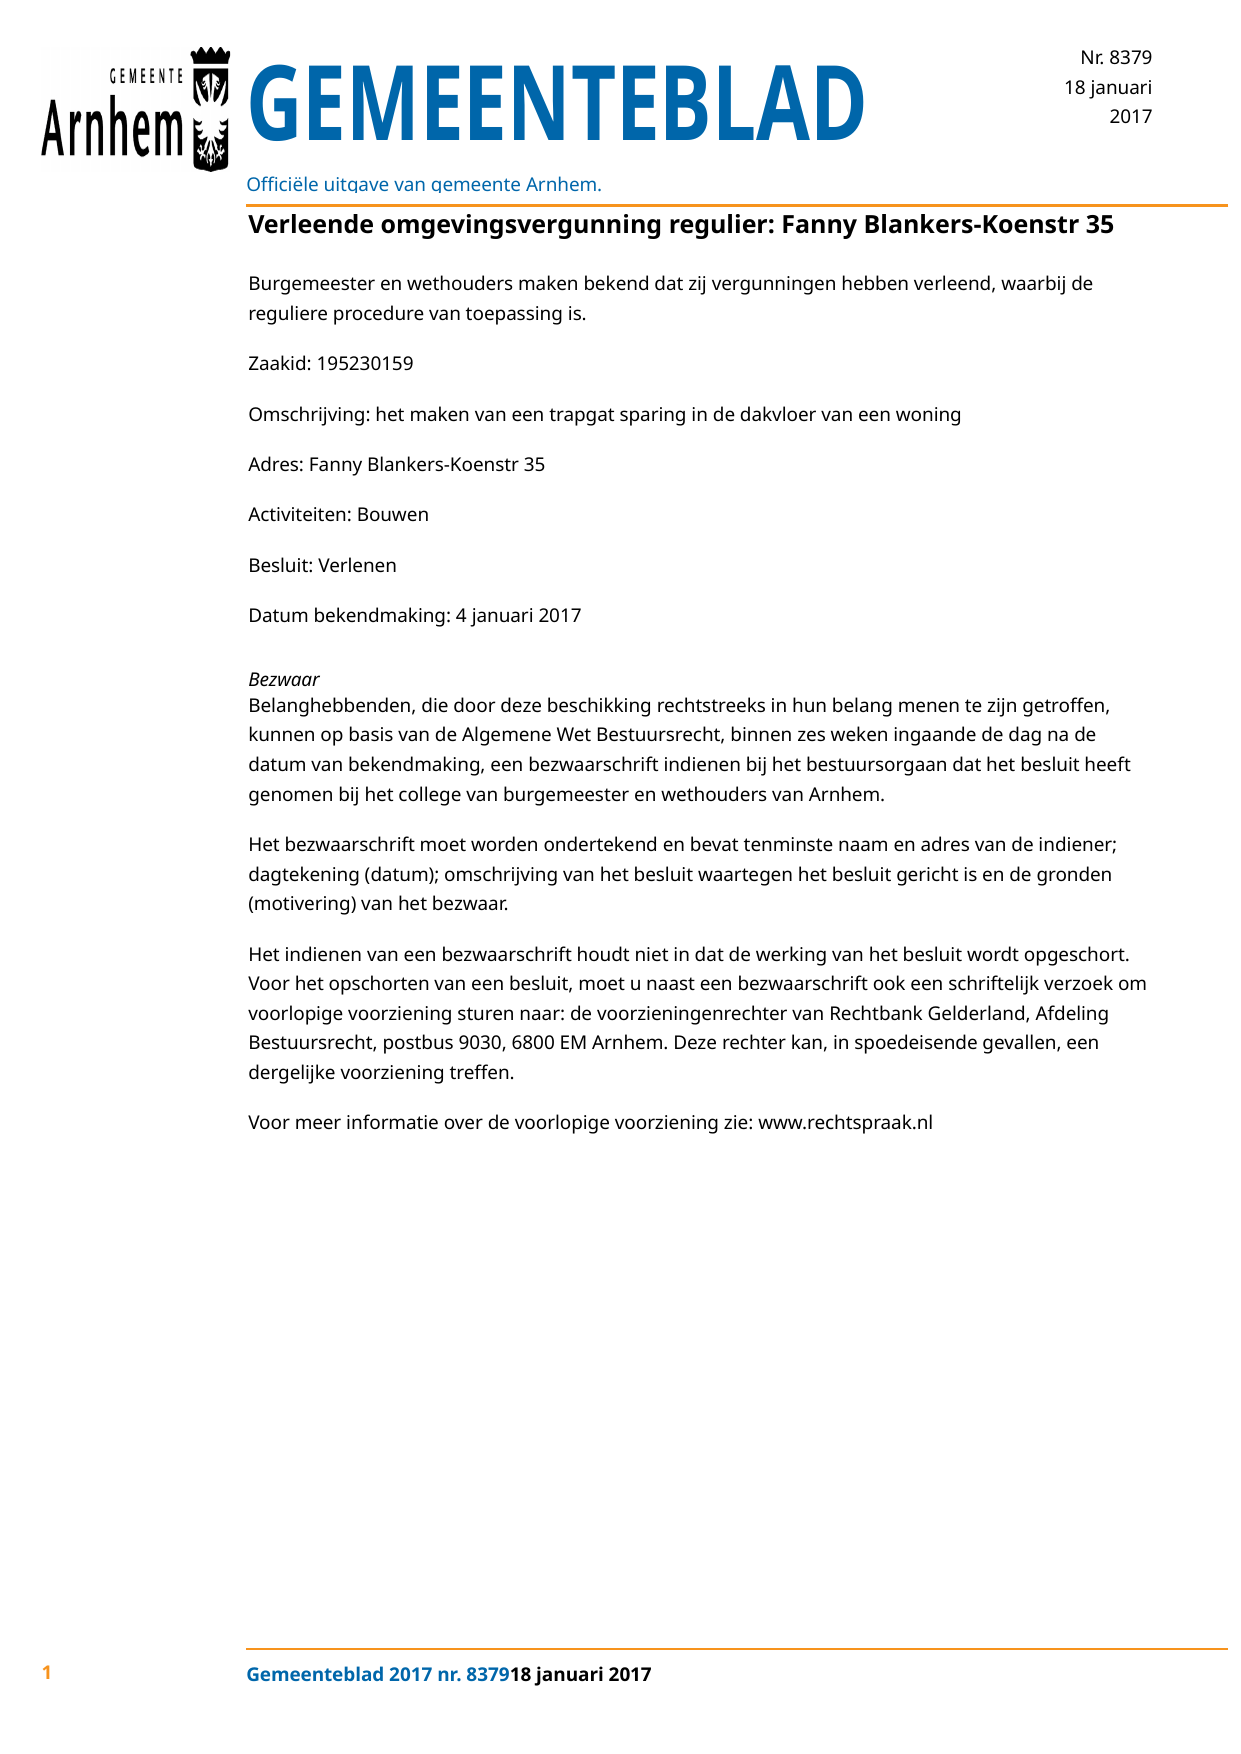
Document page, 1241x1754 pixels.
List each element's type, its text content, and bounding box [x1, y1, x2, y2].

text Burgemeester en wethouders maken bekend dat zij vergunningen hebben verleend, waarbij de reguliere procedure van toepassing is. [248, 270, 1152, 326]
picture [41, 47, 231, 172]
text Voor meer informatie over de voorlopige voorziening zie: www.rechtspraak.nl [248, 1109, 1152, 1135]
text Omschrijving: het maken van een trapgat sparing in de dakvloer van een woning [248, 401, 1152, 426]
text Het bezwaarschrift moet worden ondertekend en bevat tenminste naam en adres van de indiener; dagtekening (datum); omschrijving van het besluit waartegen het besluit gericht is en de gronden (motivering) van het bezwaar. [248, 831, 1152, 916]
text Besluit: Verlenen [248, 552, 1152, 578]
text Verleende omgevingsvergunning regulier: Fanny Blankers-Koenstr 35 [248, 207, 1152, 241]
text Adres: Fanny Blankers-Koenstr 35 [248, 451, 1152, 477]
text Het indienen van een bezwaarschrift houdt niet in dat de werking van het besluit wordt opgeschort. Voor het opschorten van een besluit, moet u naast een bezwaarschrift ook een schriftelijk verzoek om voorlopige voorziening sturen naar: de voorzieningenrechter van Rechtbank Gelderland, Afdeling Bestuursrecht, postbus 9030, 6800 EM Arnhem. Deze rechter kan, in spoedeisende gevallen, een dergelijke voorziening treffen. [248, 941, 1152, 1085]
text Activiteiten: Bouwen [248, 502, 1152, 527]
text Bezwaar [248, 666, 1152, 692]
text Belanghebbenden, die door deze beschikking rechtstreeks in hun belang menen te zijn getroffen, kunnen op basis van de Algemene Wet Bestuursrecht, binnen zes weken ingaande de dag na de datum van bekendmaking, een bezwaarschrift indienen bij het bestuursorgaan dat het besluit heeft genomen bij het college van burgemeester en wethouders van Arnhem. [248, 692, 1152, 807]
text Datum bekendmaking: 4 januari 2017 [248, 602, 1152, 628]
text Zaakid: 195230159 [248, 350, 1152, 376]
